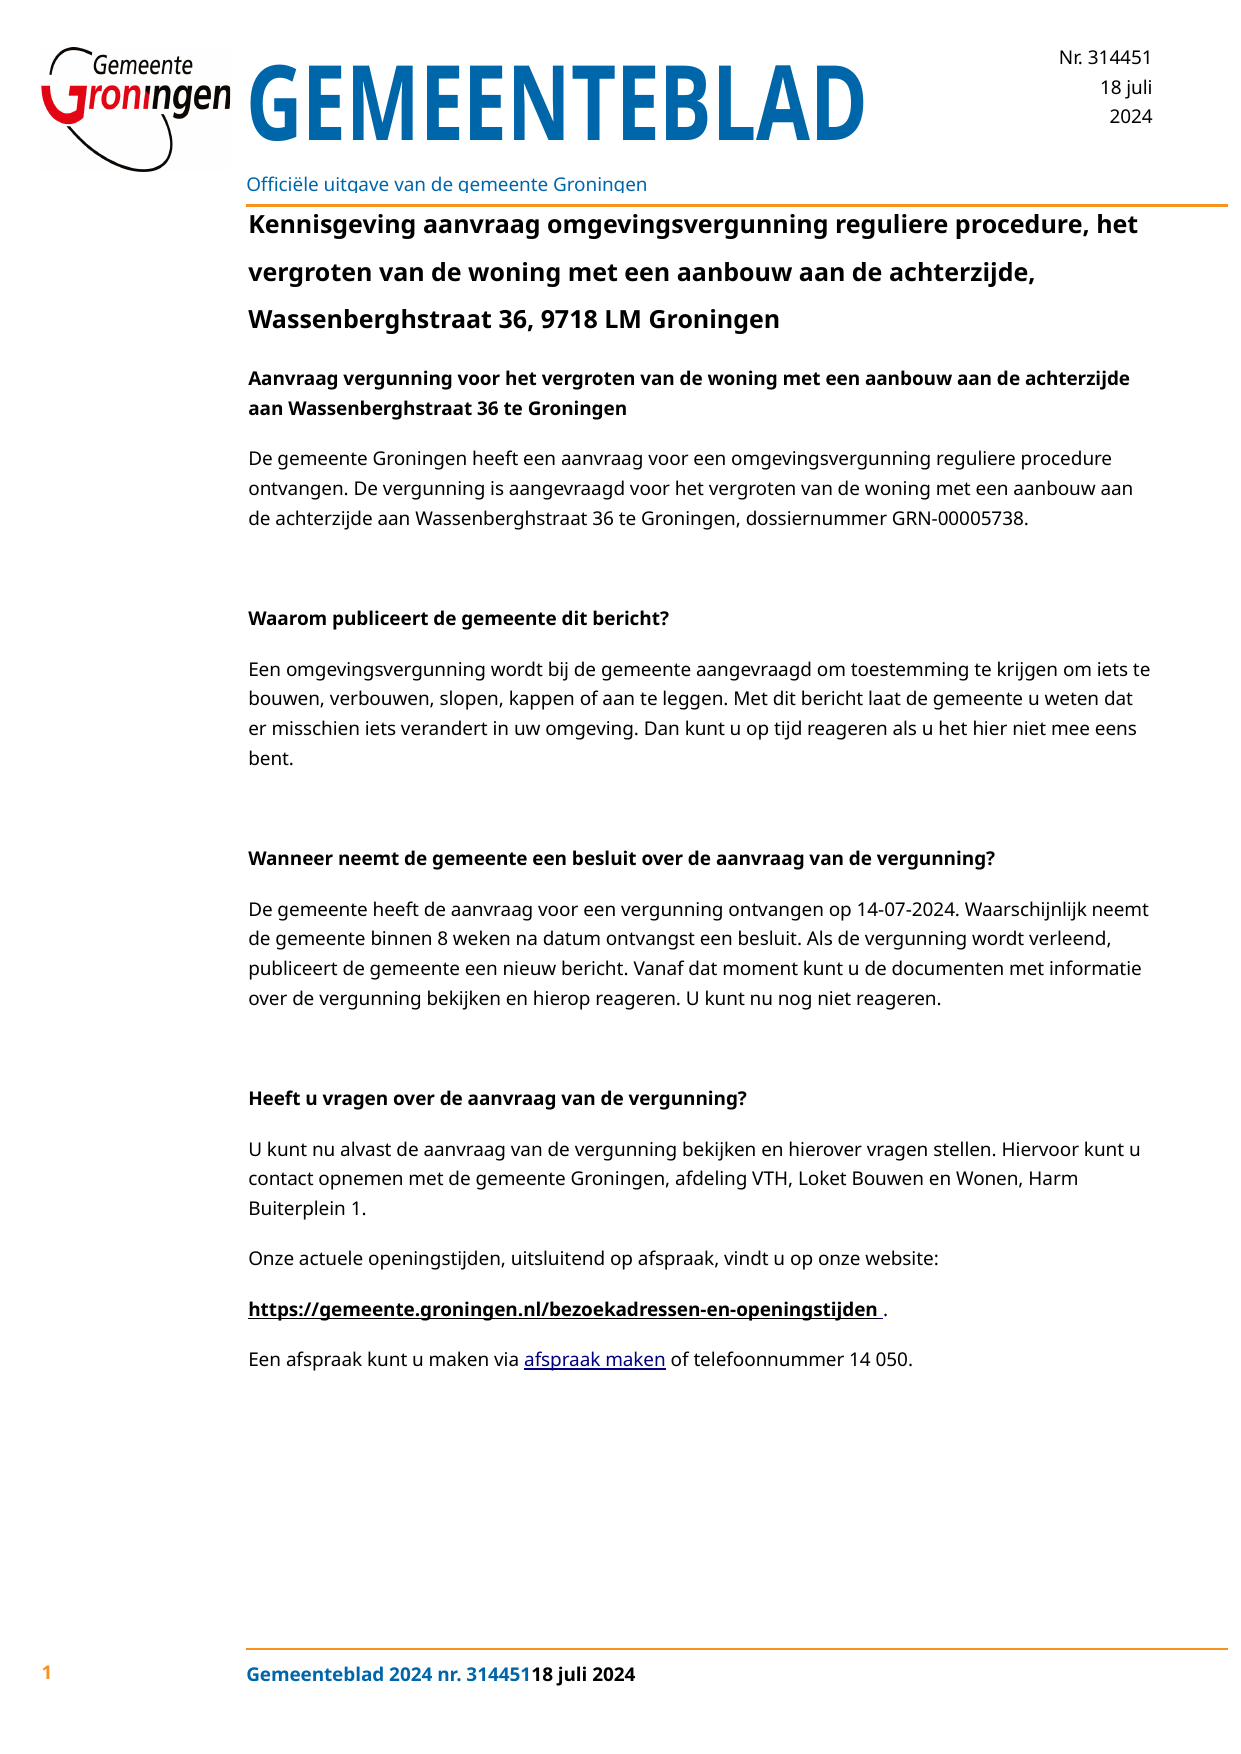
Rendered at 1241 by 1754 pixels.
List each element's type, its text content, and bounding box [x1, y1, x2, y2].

text https://gemeente.groningen.nl/bezoekadressen-en-openingstijden . [248, 1296, 1152, 1322]
text Waarom publiceert de gemeente dit bericht? [248, 606, 1152, 631]
text De gemeente Groningen heeft een aanvraag voor een omgevingsvergunning reguliere procedure ontvangen. De vergunning is aangevraagd voor het vergroten van de woning met een aanbouw aan de achterzijde aan Wassenberghstraat 36 te Groningen, dossiernummer GRN-00005738. [248, 446, 1152, 530]
picture [41, 47, 231, 172]
text Een afspraak kunt u maken via afspraak maken of telefoonnummer 14 050. [248, 1346, 1152, 1372]
text Een omgevingsvergunning wordt bij de gemeente aangevraagd om toestemming te krijgen om iets te bouwen, verbouwen, slopen, kappen of aan te leggen. Met dit bericht laat de gemeente u weten dat er misschien iets verandert in uw omgeving. Dan kunt u op tijd reageren als u het hier niet mee eens bent. [248, 656, 1152, 770]
text Kennisgeving aanvraag omgevingsvergunning reguliere procedure, het vergroten van de woning met een aanbouw aan de achterzijde, Wassenberghstraat 36, 9718 LM Groningen [248, 207, 1152, 336]
text Onze actuele openingstijden, uitsluitend op afspraak, vindt u op onze website: [248, 1246, 1152, 1271]
text De gemeente heeft de aanvraag voor een vergunning ontvangen op 14-07-2024. Waarschijnlijk neemt de gemeente binnen 8 weken na datum ontvangst een besluit. Als de vergunning wordt verleend, publiceert de gemeente een nieuw bericht. Vanaf dat moment kunt u de documenten met informatie over de vergunning bekijken en hierop reageren. U kunt nu nog niet reageren. [248, 896, 1152, 1010]
text Aanvraag vergunning voor het vergroten van de woning met een aanbouw aan de achterzijde aan Wassenberghstraat 36 te Groningen [248, 366, 1152, 421]
text U kunt nu alvast de aanvraag van de vergunning bekijken en hierover vragen stellen. Hiervoor kunt u contact opnemen met de gemeente Groningen, afdeling VTH, Loket Bouwen en Wonen, Harm Buiterplein 1. [248, 1136, 1152, 1221]
text Wanneer neemt de gemeente een besluit over de aanvraag van de vergunning? [248, 846, 1152, 871]
text Heeft u vragen over de aanvraag van de vergunning? [248, 1086, 1152, 1111]
